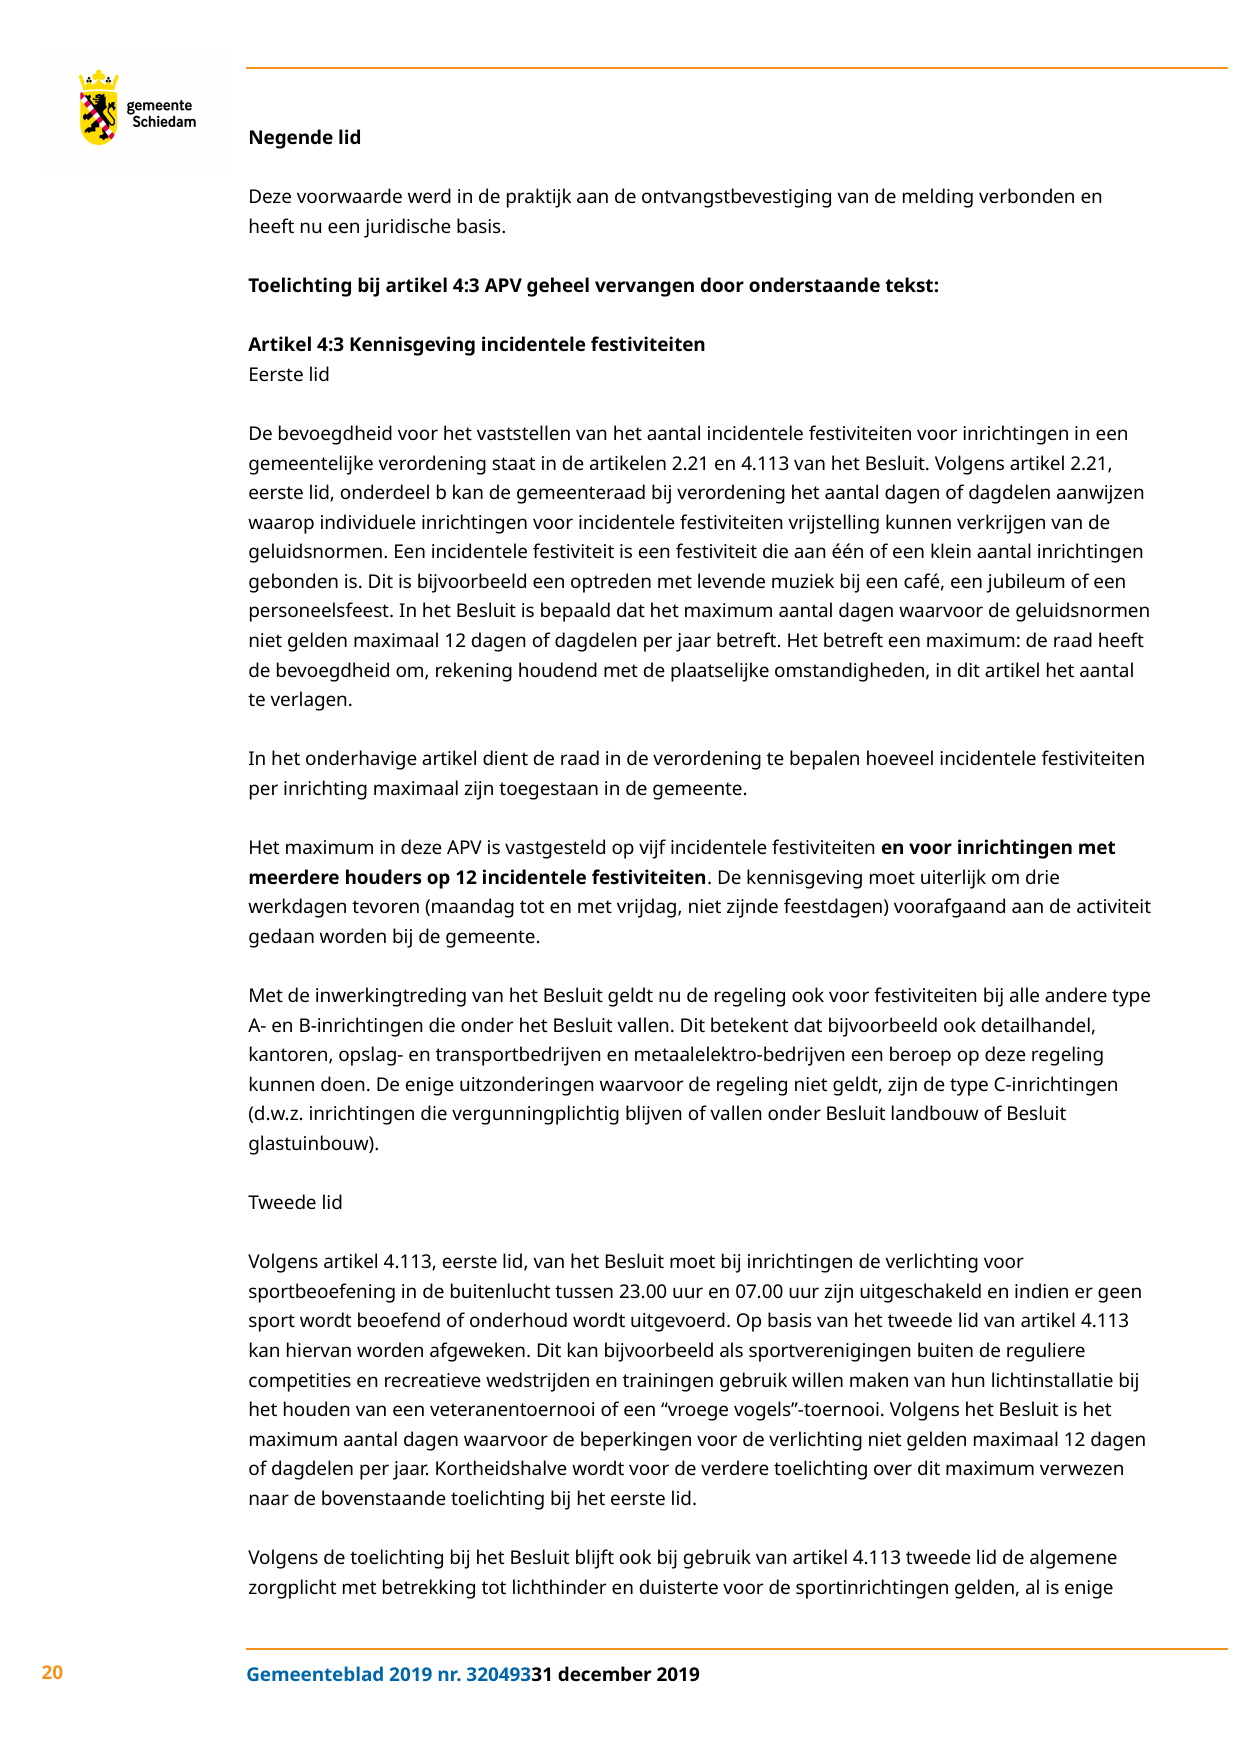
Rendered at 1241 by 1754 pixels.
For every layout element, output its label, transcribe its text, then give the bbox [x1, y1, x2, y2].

text Volgens de toelichting bij het Besluit blijft ook bij gebruik van artikel 4.113 tweede lid de algemene zorgplicht met betrekking tot lichthinder en duisterte voor de sportinrichtingen gelden, al is enige [248, 1544, 1152, 1600]
text Volgens artikel 4.113, eerste lid, van het Besluit moet bij inrichtingen de verlichting voor sportbeoefening in de buitenlucht tussen 23.00 uur en 07.00 uur zijn uitgeschakeld en indien er geen sport wordt beoefend of onderhoud wordt uitgevoerd. Op basis van het tweede lid van artikel 4.113 kan hiervan worden afgeweken. Dit kan bijvoorbeeld als sportverenigingen buiten de reguliere competities en recreatieve wedstrijden en trainingen gebruik willen maken van hun lichtinstallatie bij het houden van een veteranentoernooi of een “vroege vogels”-toernooi. Volgens het Besluit is het maximum aantal dagen waarvoor de beperkingen voor de verlichting niet gelden maximaal 12 dagen of dagdelen per jaar. Kortheidshalve wordt voor de verdere toelichting over dit maximum verwezen naar de bovenstaande toelichting bij het eerste lid. [248, 1248, 1152, 1511]
text In het onderhavige artikel dient de raad in de verordening te bepalen hoeveel incidentele festiviteiten per inrichting maximaal zijn toegestaan in de gemeente. [248, 746, 1152, 801]
text Eerste lid [248, 361, 1152, 387]
picture [41, 47, 231, 172]
text Het maximum in deze APV is vastgesteld op vijf incidentele festiviteiten en voor inrichtingen met meerdere houders op 12 incidentele festiviteiten. De kennisgeving moet uiterlijk om drie werkdagen tevoren (maandag tot en met vrijdag, niet zijnde feestdagen) voorafgaand aan de activiteit gedaan worden bij de gemeente. [248, 834, 1152, 949]
text Met de inwerkingtreding van het Besluit geldt nu de regeling ook voor festiviteiten bij alle andere type A- en B-inrichtingen die onder het Besluit vallen. Dit betekent dat bijvoorbeeld ook detailhandel, kantoren, opslag- en transportbedrijven en metaalelektro-bedrijven een beroep op deze regeling kunnen doen. De enige uitzonderingen waarvoor de regeling niet geldt, zijn de type C-inrichtingen (d.w.z. inrichtingen die vergunningplichtig blijven of vallen onder Besluit landbouw of Besluit glastuinbouw). [248, 982, 1152, 1156]
text Toelichting bij artikel 4:3 APV geheel vervangen door onderstaande tekst: [248, 272, 1152, 298]
text Deze voorwaarde werd in de praktijk aan de ontvangstbevestiging van de melding verbonden en heeft nu een juridische basis. [248, 183, 1152, 239]
text De bevoegdheid voor het vaststellen van het aantal incidentele festiviteiten voor inrichtingen in een gemeentelijke verordening staat in de artikelen 2.21 en 4.113 van het Besluit. Volgens artikel 2.21, eerste lid, onderdeel b kan de gemeenteraad bij verordening het aantal dagen of dagdelen aanwijzen waarop individuele inrichtingen voor incidentele festiviteiten vrijstelling kunnen verkrijgen van de geluidsnormen. Een incidentele festiviteit is een festiviteit die aan één of een klein aantal inrichtingen gebonden is. Dit is bijvoorbeeld een optreden met levende muziek bij een café, een jubileum of een personeelsfeest. In het Besluit is bepaald dat het maximum aantal dagen waarvoor de geluidsnormen niet gelden maximaal 12 dagen of dagdelen per jaar betreft. Het betreft een maximum: de raad heeft de bevoegdheid om, rekening houdend met de plaatselijke omstandigheden, in dit artikel het aantal te verlagen. [248, 420, 1152, 712]
text Artikel 4:3 Kennisgeving incidentele festiviteiten [248, 331, 1152, 357]
text Tweede lid [248, 1189, 1152, 1215]
text Negende lid [248, 124, 1152, 150]
